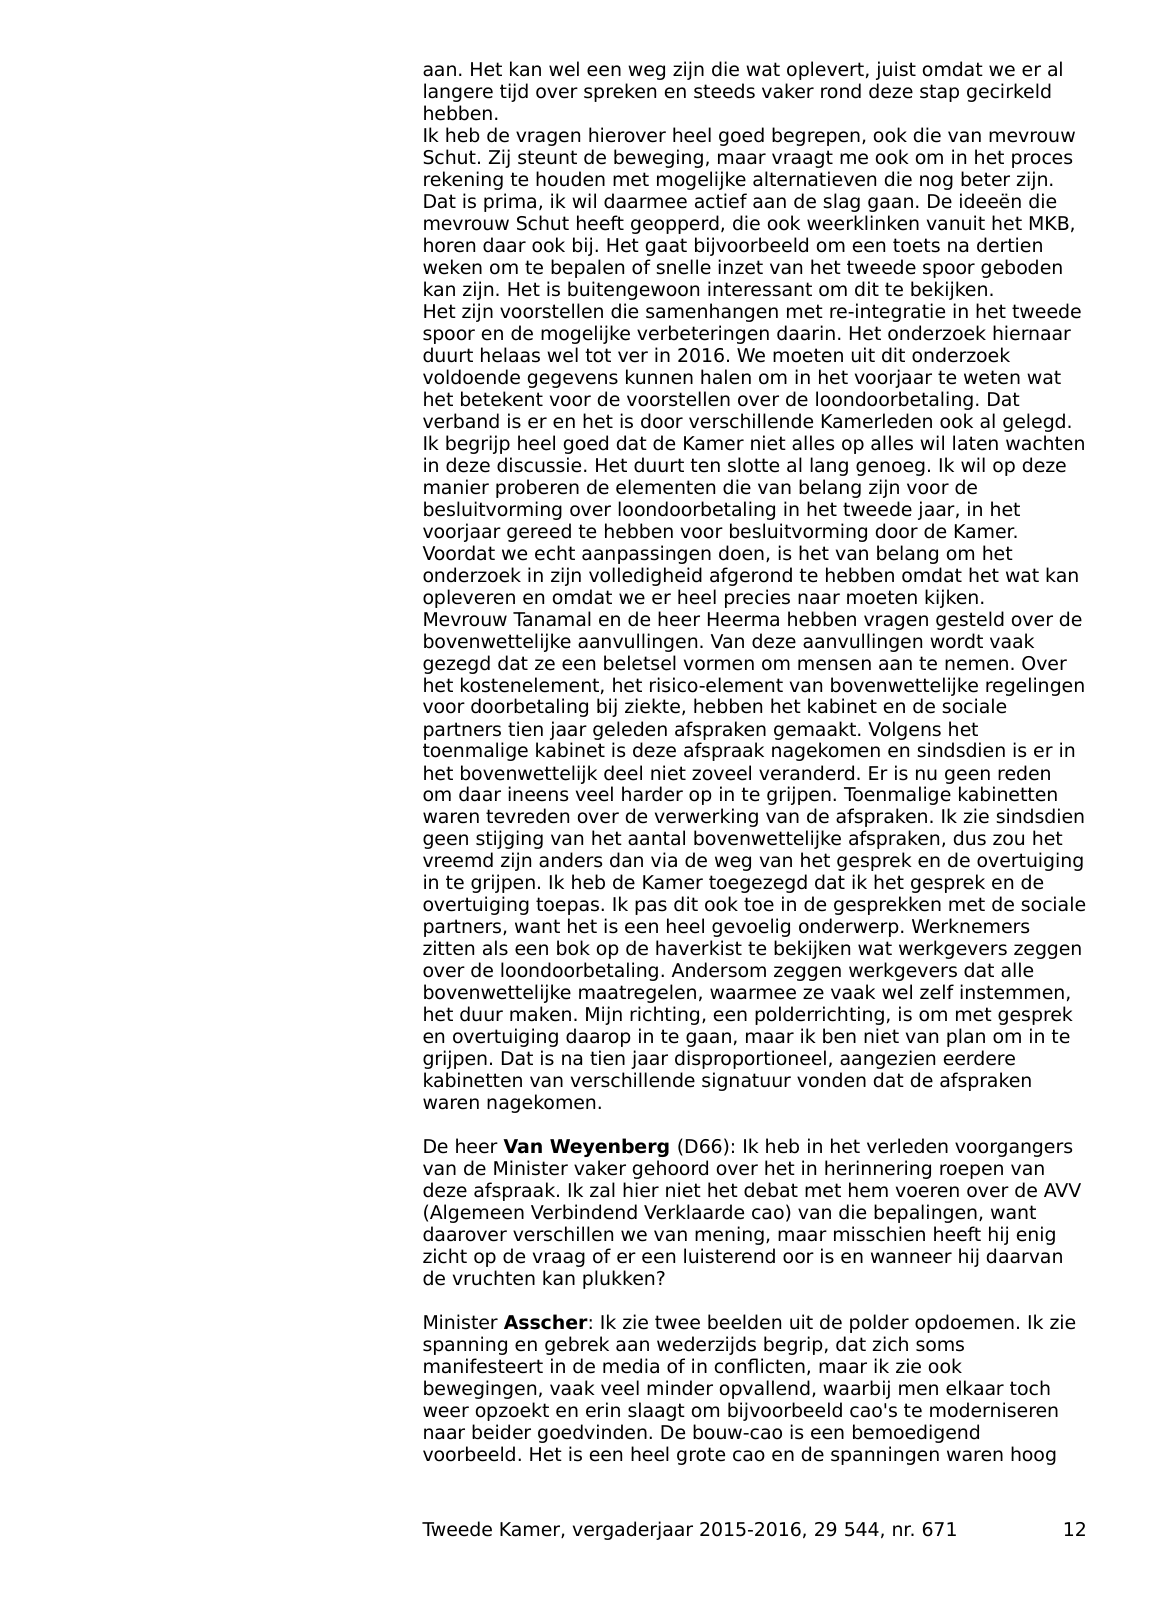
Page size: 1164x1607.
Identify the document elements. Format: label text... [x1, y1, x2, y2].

text Minister Asscher: Ik zie twee beelden uit de polder opdoemen. Ik zie spanning en gebrek aan wederzijds begrip, dat zich soms manifesteert in de media of in conflicten, maar ik zie ook bewegingen, vaak veel minder opvallend, waarbij men elkaar toch weer opzoekt en erin slaagt om bijvoorbeeld cao's te moderniseren naar beider goedvinden. De bouw-cao is een bemoedigend voorbeeld. Het is een heel grote cao en de spanningen waren hoog [422, 1312, 1087, 1466]
text De heer Van Weyenberg (D66): Ik heb in het verleden voorgangers van de Minister vaker gehoord over het in herinnering roepen van deze afspraak. Ik zal hier niet het debat met hem voeren over de AVV (Algemeen Verbindend Verklaarde cao) van die bepalingen, want daarover verschillen we van mening, maar misschien heeft hij enig zicht op de vraag of er een luisterend oor is en wanneer hij daarvan de vruchten kan plukken? [422, 1136, 1087, 1290]
text Ik heb de vragen hierover heel goed begrepen, ook die van mevrouw Schut. Zij steunt de beweging, maar vraagt me ook om in het proces rekening te houden met mogelijke alternatieven die nog beter zijn. Dat is prima, ik wil daarmee actief aan de slag gaan. De ideeën die mevrouw Schut heeft geopperd, die ook weerklinken vanuit het MKB, horen daar ook bij. Het gaat bijvoorbeeld om een toets na dertien weken om te bepalen of snelle inzet van het tweede spoor geboden kan zijn. Het is buitengewoon interessant om dit te bekijken. [422, 125, 1087, 301]
text Het zijn voorstellen die samenhangen met re-integratie in het tweede spoor en de mogelijke verbeteringen daarin. Het onderzoek hiernaar duurt helaas wel tot ver in 2016. We moeten uit dit onderzoek voldoende gegevens kunnen halen om in het voorjaar te weten wat het betekent voor de voorstellen over de loondoorbetaling. Dat verband is er en het is door verschillende Kamerleden ook al gelegd. Ik begrijp heel goed dat de Kamer niet alles op alles wil laten wachten in deze discussie. Het duurt ten slotte al lang genoeg. Ik wil op deze manier proberen de elementen die van belang zijn voor de besluitvorming over loondoorbetaling in het tweede jaar, in het voorjaar gereed te hebben voor besluitvorming door de Kamer. Voordat we echt aanpassingen doen, is het van belang om het onderzoek in zijn volledigheid afgerond te hebben omdat het wat kan opleveren en omdat we er heel precies naar moeten kijken. [422, 301, 1087, 608]
text Mevrouw Tanamal en de heer Heerma hebben vragen gesteld over de bovenwettelijke aanvullingen. Van deze aanvullingen wordt vaak gezegd dat ze een beletsel vormen om mensen aan te nemen. Over het kostenelement, het risico-element van bovenwettelijke regelingen voor doorbetaling bij ziekte, hebben het kabinet en de sociale partners tien jaar geleden afspraken gemaakt. Volgens het toenmalige kabinet is deze afspraak nagekomen en sindsdien is er in het bovenwettelijk deel niet zoveel veranderd. Er is nu geen reden om daar ineens veel harder op in te grijpen. Toenmalige kabinetten waren tevreden over de verwerking van de afspraken. Ik zie sindsdien geen stijging van het aantal bovenwettelijke afspraken, dus zou het vreemd zijn anders dan via de weg van het gesprek en de overtuiging in te grijpen. Ik heb de Kamer toegezegd dat ik het gesprek en de overtuiging toepas. Ik pas dit ook toe in de gesprekken met de sociale partners, want het is een heel gevoelig onderwerp. Werknemers zitten als een bok op de haverkist te bekijken wat werkgevers zeggen over de loondoorbetaling. Andersom zeggen werkgevers dat alle bovenwettelijke maatregelen, waarmee ze vaak wel zelf instemmen, het duur maken. Mijn richting, een polderrichting, is om met gesprek en overtuiging daarop in te gaan, maar ik ben niet van plan om in te grijpen. Dat is na tien jaar disproportioneel, aangezien eerdere kabinetten van verschillende signatuur vonden dat de afspraken waren nagekomen. [422, 608, 1087, 1114]
text aan. Het kan wel een weg zijn die wat oplevert, juist omdat we er al langere tijd over spreken en steeds vaker rond deze stap gecirkeld hebben. [422, 59, 1087, 125]
